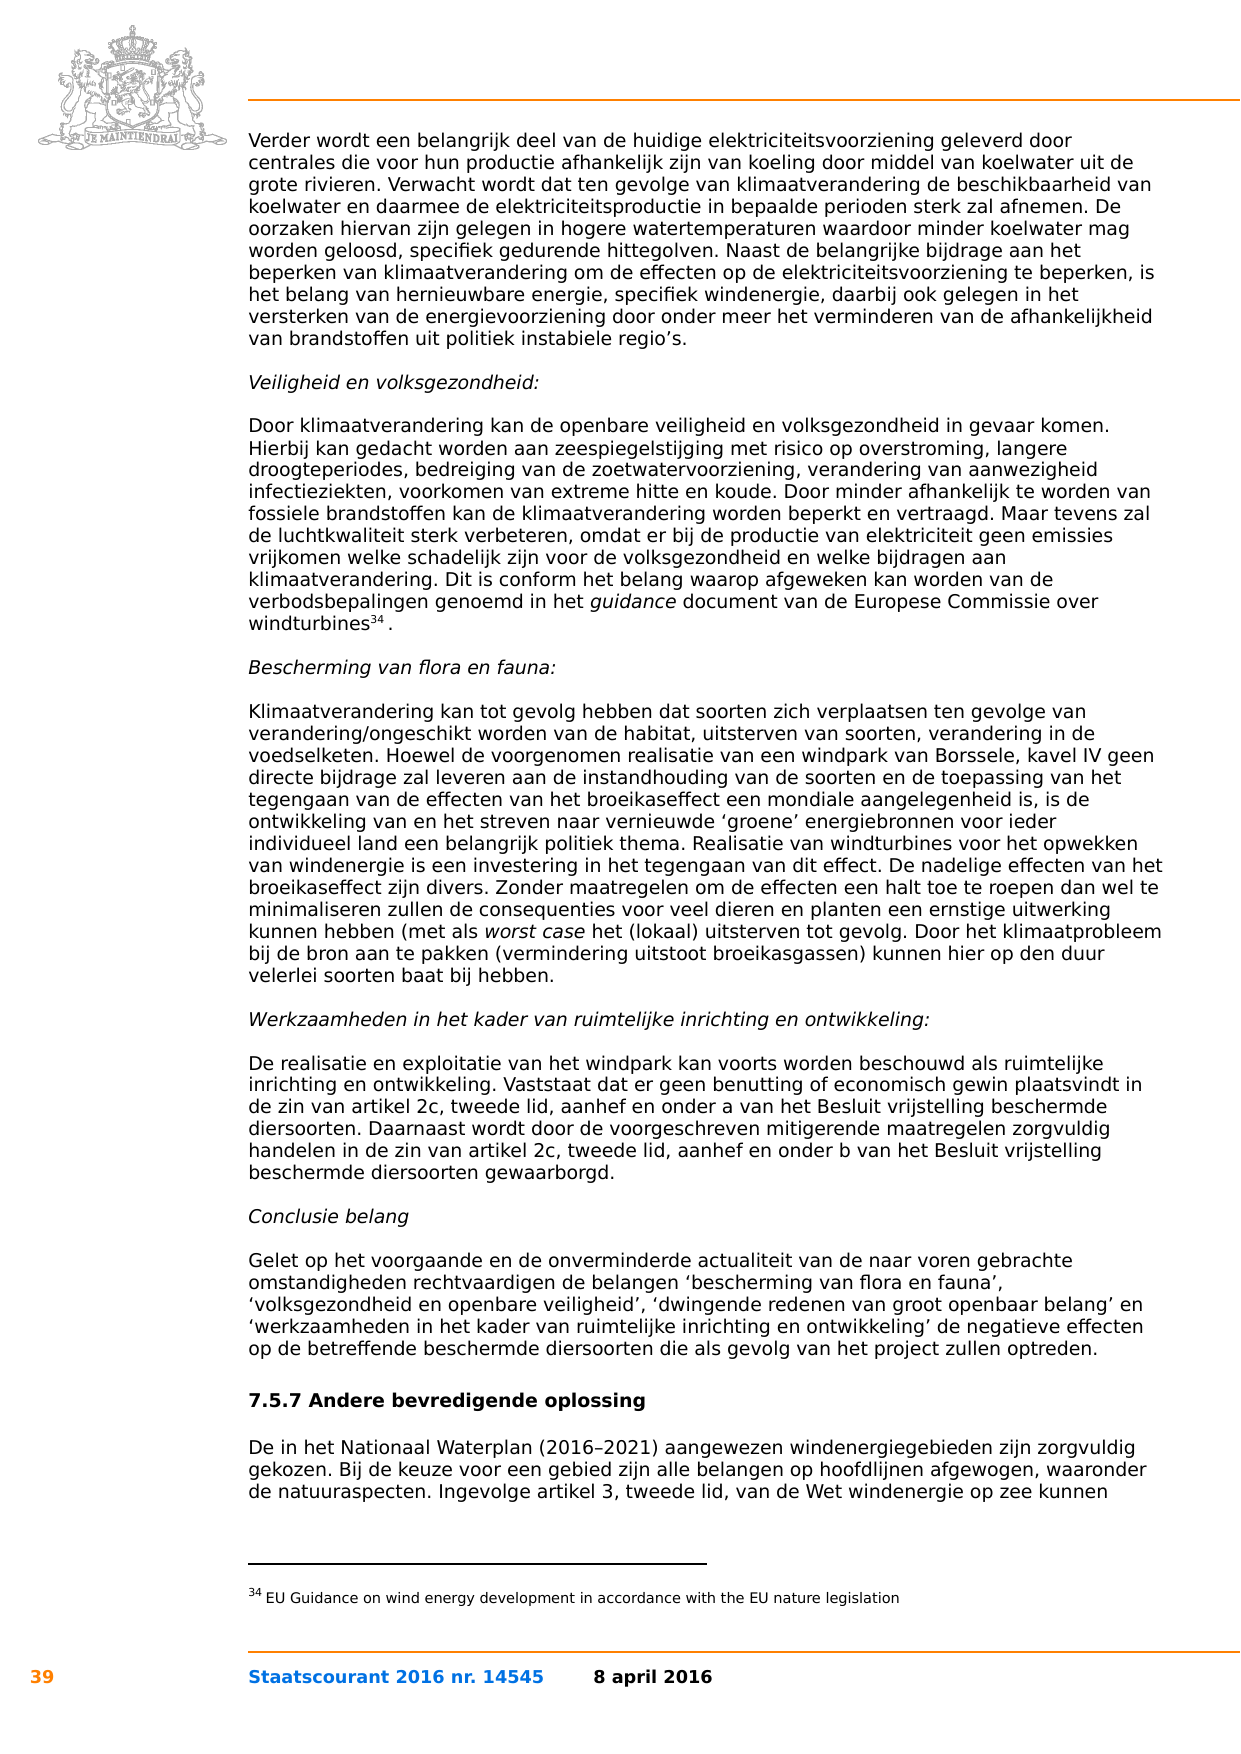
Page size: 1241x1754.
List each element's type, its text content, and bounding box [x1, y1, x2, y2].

subtitle Werkzaamheden in het kader van ruimtelijke inrichting en ontwikkeling: [248, 1008, 1163, 1031]
text Door klimaatverandering kan de openbare veiligheid en volksgezondheid in gevaar komen. Hierbij kan gedacht worden aan zeespiegelstijging met risico op overstroming, langere droogteperiodes, bedreiging van de zoetwatervoorziening, verandering van aanwezigheid infectieziekten, voorkomen van extreme hitte en koude. Door minder afhankelijk te worden van fossiele brandstoffen kan de klimaatverandering worden beperkt en vertraagd. Maar tevens zal de luchtkwaliteit sterk verbeteren, omdat er bij de productie van elektriciteit geen emissies vrijkomen welke schadelijk zijn voor de volksgezondheid en welke bijdragen aan klimaatverandering. Dit is conform het belang waarop afgeweken kan worden van de verbodsbepalingen genoemd in het guidance document van de Europese Commissie over windturbines. [248, 415, 1163, 635]
text Verder wordt een belangrijk deel van de huidige elektriciteitsvoorziening geleverd door centrales die voor hun productie afhankelijk zijn van koeling door middel van koelwater uit de grote rivieren. Verwacht wordt dat ten gevolge van klimaatverandering de beschikbaarheid van koelwater en daarmee de elektriciteitsproductie in bepaalde perioden sterk zal afnemen. De oorzaken hiervan zijn gelegen in hogere watertemperaturen waardoor minder koelwater mag worden geloosd, specifiek gedurende hittegolven. Naast de belangrijke bijdrage aan het beperken van klimaatverandering om de effecten op de elektriciteitsvoorziening te beperken, is het belang van hernieuwbare energie, specifiek windenergie, daarbij ook gelegen in het versterken van de energievoorziening door onder meer het verminderen van de afhankelijkheid van brandstoffen uit politiek instabiele regio’s. [248, 130, 1163, 350]
text Klimaatverandering kan tot gevolg hebben dat soorten zich verplaatsen ten gevolge van verandering/ongeschikt worden van de habitat, uitsterven van soorten, verandering in de voedselketen. Hoewel de voorgenomen realisatie van een windpark van Borssele, kavel IV geen directe bijdrage zal leveren aan de instandhouding van de soorten en de toepassing van het tegengaan van de effecten van het broeikaseffect een mondiale aangelegenheid is, is de ontwikkeling van en het streven naar vernieuwde ‘groene’ energiebronnen voor ieder individueel land een belangrijk politiek thema. Realisatie van windturbines voor het opwekken van windenergie is een investering in het tegengaan van dit effect. De nadelige effecten van het broeikaseffect zijn divers. Zonder maatregelen om de effecten een halt toe te roepen dan wel te minimaliseren zullen de consequenties voor veel dieren en planten een ernstige uitwerking kunnen hebben (met als worst case het (lokaal) uitsterven tot gevolg. Door het klimaatprobleem bij de bron aan te pakken (vermindering uitstoot broeikasgassen) kunnen hier op den duur velerlei soorten baat bij hebben. [248, 701, 1163, 987]
text De in het Nationaal Waterplan (2016–2021) aangewezen windenergiegebieden zijn zorgvuldig gekozen. Bij de keuze voor een gebied zijn alle belangen op hoofdlijnen afgewogen, waaronder de natuuraspecten. Ingevolge artikel 3, tweede lid, van de Wet windenergie op zee kunnen [248, 1437, 1163, 1503]
text EU Guidance on wind energy development in accordance with the EU nature legislation [248, 1586, 1163, 1608]
subtitle Bescherming van flora en fauna: [248, 657, 1163, 679]
subtitle Conclusie belang [248, 1206, 1163, 1228]
subtitle Veiligheid en volksgezondheid: [248, 372, 1163, 393]
text Gelet op het voorgaande en de onverminderde actualiteit van de naar voren gebrachte omstandigheden rechtvaardigen de belangen ‘bescherming van flora en fauna’, ‘volksgezondheid en openbare veiligheid’, ‘dwingende redenen van groot openbaar belang’ en ‘werkzaamheden in het kader van ruimtelijke inrichting en ontwikkeling’ de negatieve effecten op de betreffende beschermde diersoorten die als gevolg van het project zullen optreden. [248, 1250, 1163, 1360]
text De realisatie en exploitatie van het windpark kan voorts worden beschouwd als ruimtelijke inrichting en ontwikkeling. Vaststaat dat er geen benutting of economisch gewin plaatsvindt in de zin van artikel 2c, tweede lid, aanhef en onder a van het Besluit vrijstelling beschermde diersoorten. Daarnaast wordt door de voorgeschreven mitigerende maatregelen zorgvuldig handelen in de zin van artikel 2c, tweede lid, aanhef en onder b van het Besluit vrijstelling beschermde diersoorten gewaarborgd. [248, 1052, 1163, 1184]
subtitle 7.5.7 Andere bevredigende oplossing [248, 1390, 1163, 1412]
picture [38, 25, 227, 150]
